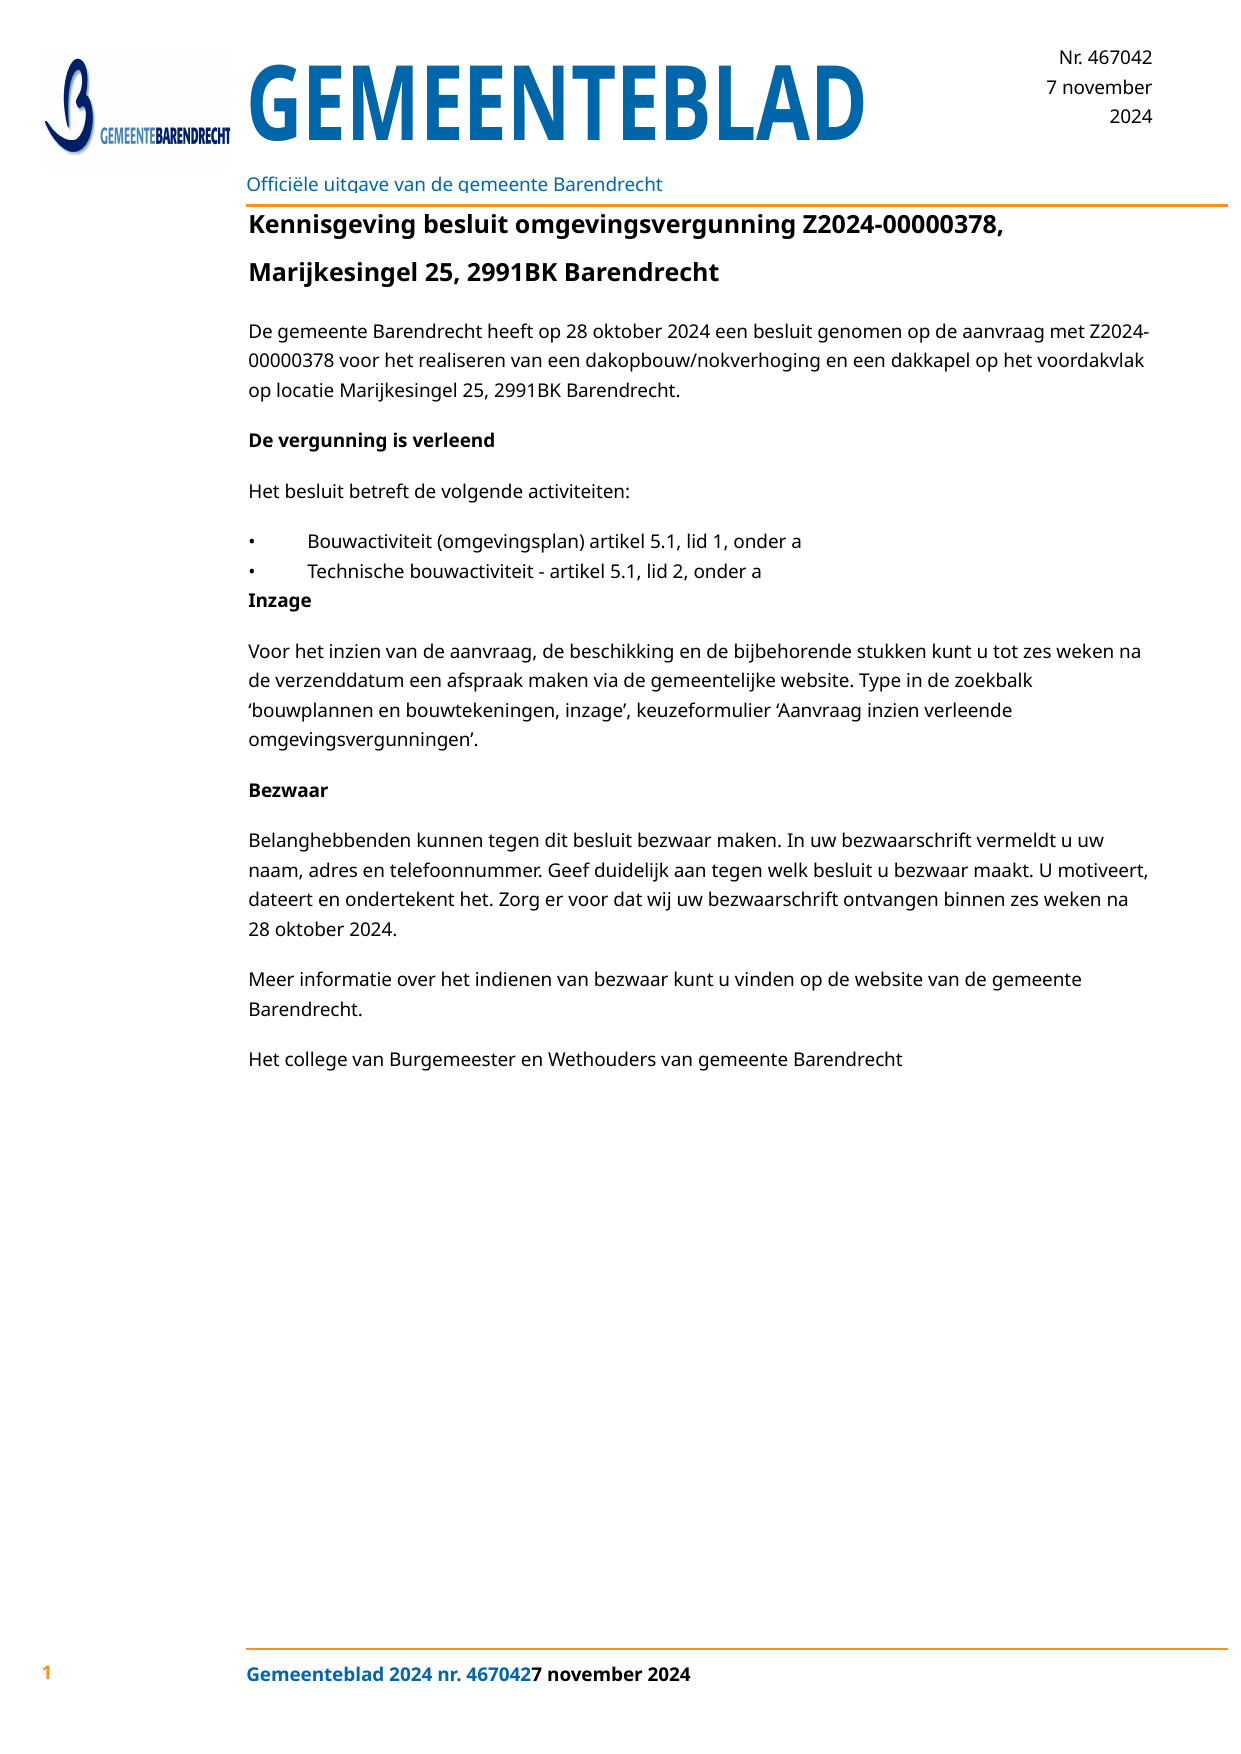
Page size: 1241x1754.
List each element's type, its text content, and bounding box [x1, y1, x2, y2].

text Belanghebbenden kunnen tegen dit besluit bezwaar maken. In uw bezwaarschrift vermeldt u uw naam, adres en telefoonnummer. Geef duidelijk aan tegen welk besluit u bezwaar maakt. U motiveert, dateert en ondertekent het. Zorg er voor dat wij uw bezwaarschrift ontvangen binnen zes weken na 28 oktober 2024. [248, 827, 1152, 942]
text De gemeente Barendrecht heeft op 28 oktober 2024 een besluit genomen op de aanvraag met Z2024-00000378 voor het realiseren van een dakopbouw/nokverhoging en een dakkapel op het voordakvlak op locatie Marijkesingel 25, 2991BK Barendrecht. [248, 318, 1152, 403]
text Het besluit betreft de volgende activiteiten: [248, 478, 1152, 504]
text Het college van Burgemeester en Wethouders van gemeente Barendrecht [248, 1047, 1152, 1072]
list Bouwactiviteit (omgevingsplan) artikel 5.1, lid 1, onder a [248, 528, 1152, 554]
text Inzage [248, 587, 1152, 613]
text Voor het inzien van de aanvraag, de beschikking en de bijbehorende stukken kunt u tot zes weken na de verzenddatum een afspraak maken via de gemeentelijke website. Type in de zoekbalk ‘bouwplannen en bouwtekeningen, inzage’, keuzeformulier ‘Aanvraag inzien verleende omgevingsvergunningen’. [248, 638, 1152, 752]
list Technische bouwactiviteit - artikel 5.1, lid 2, onder a [248, 558, 1152, 584]
text Meer informatie over het indienen van bezwaar kunt u vinden op de website van de gemeente Barendrecht. [248, 967, 1152, 1022]
text De vergunning is verleend [248, 427, 1152, 453]
picture [41, 47, 231, 172]
text Bezwaar [248, 777, 1152, 803]
text Kennisgeving besluit omgevingsvergunning Z2024-00000378, Marijkesingel 25, 2991BK Barendrecht [248, 207, 1152, 288]
